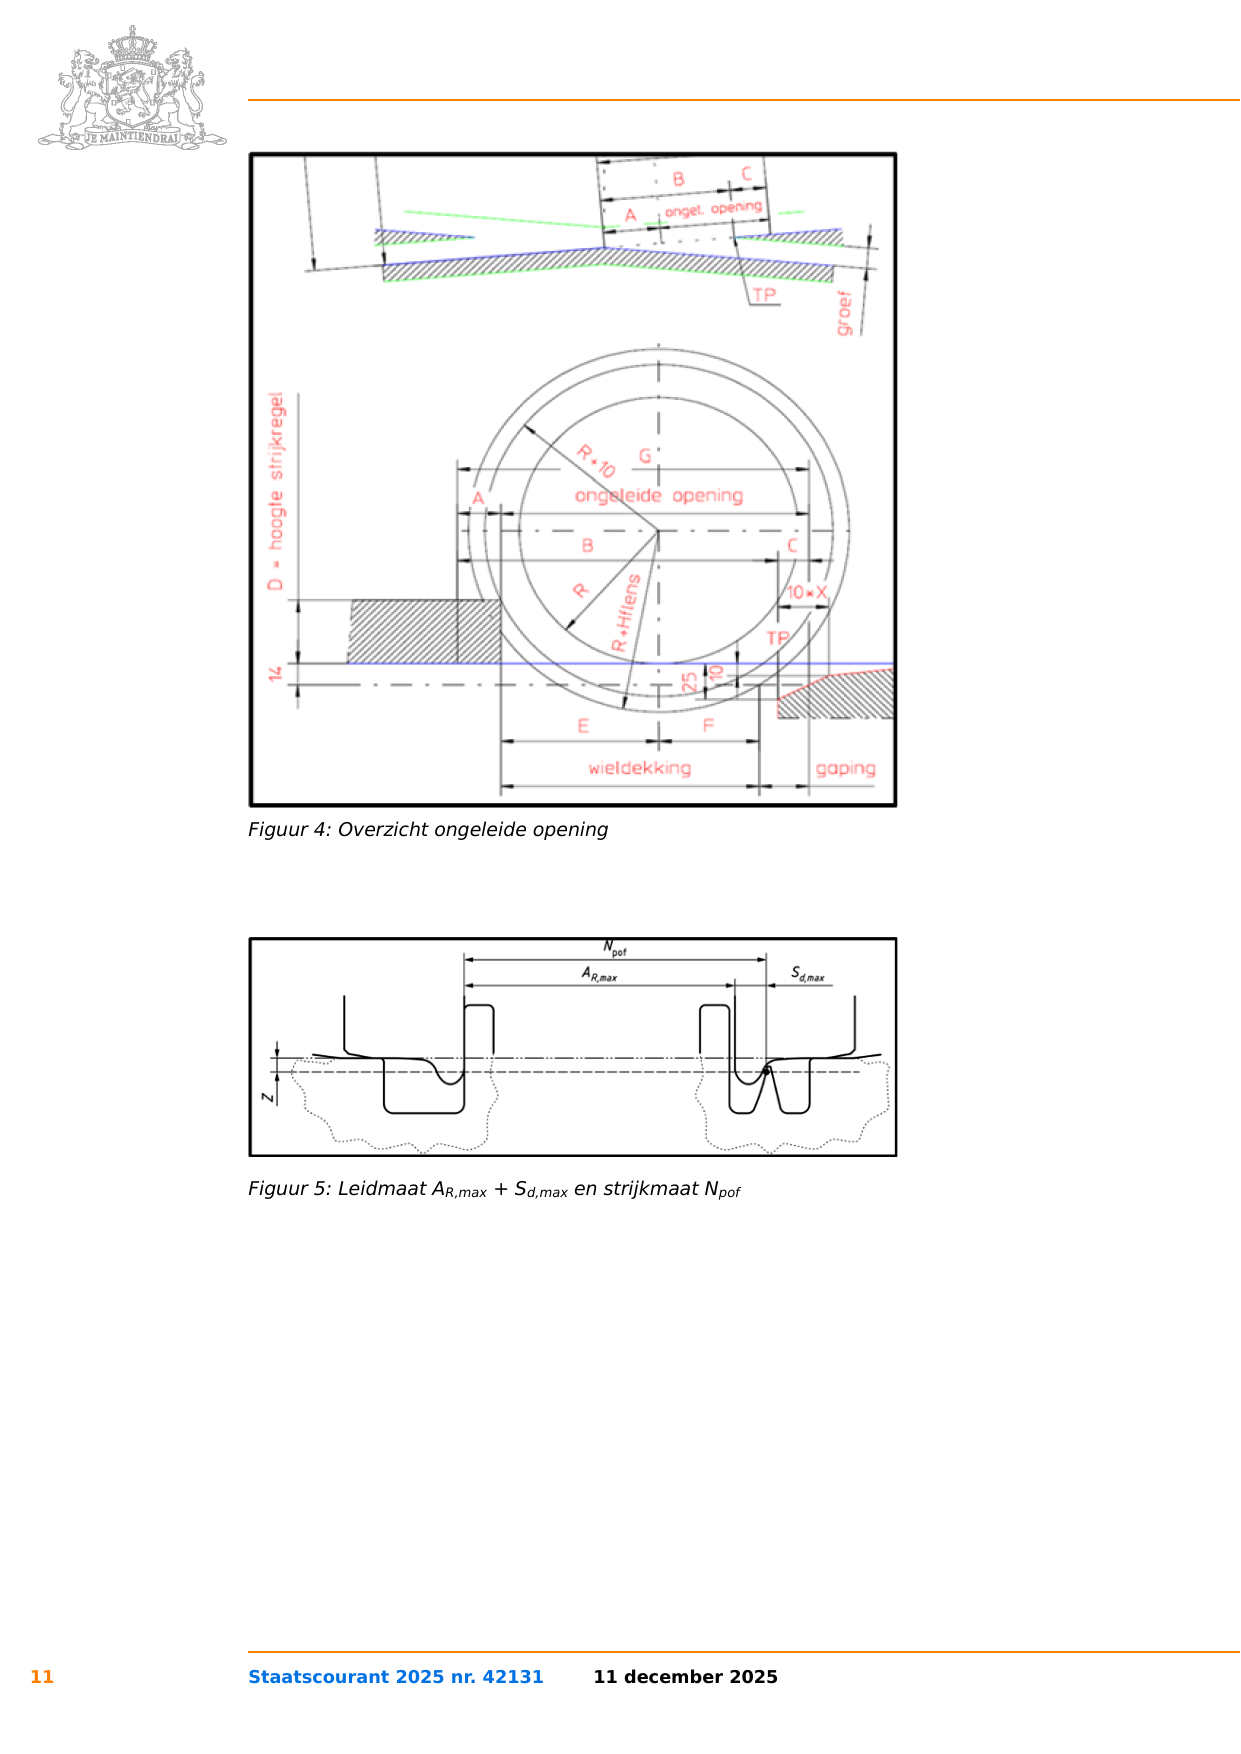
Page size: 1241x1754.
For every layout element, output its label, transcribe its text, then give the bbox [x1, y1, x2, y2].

picture [248, 937, 898, 1157]
picture [38, 25, 227, 150]
picture [248, 151, 898, 808]
text Figuur 4: Overzicht ongeleide opening [248, 819, 898, 841]
text Figuur 5: Leidmaat AR,max + Sd,max en strijkmaat Npof [248, 1178, 898, 1200]
